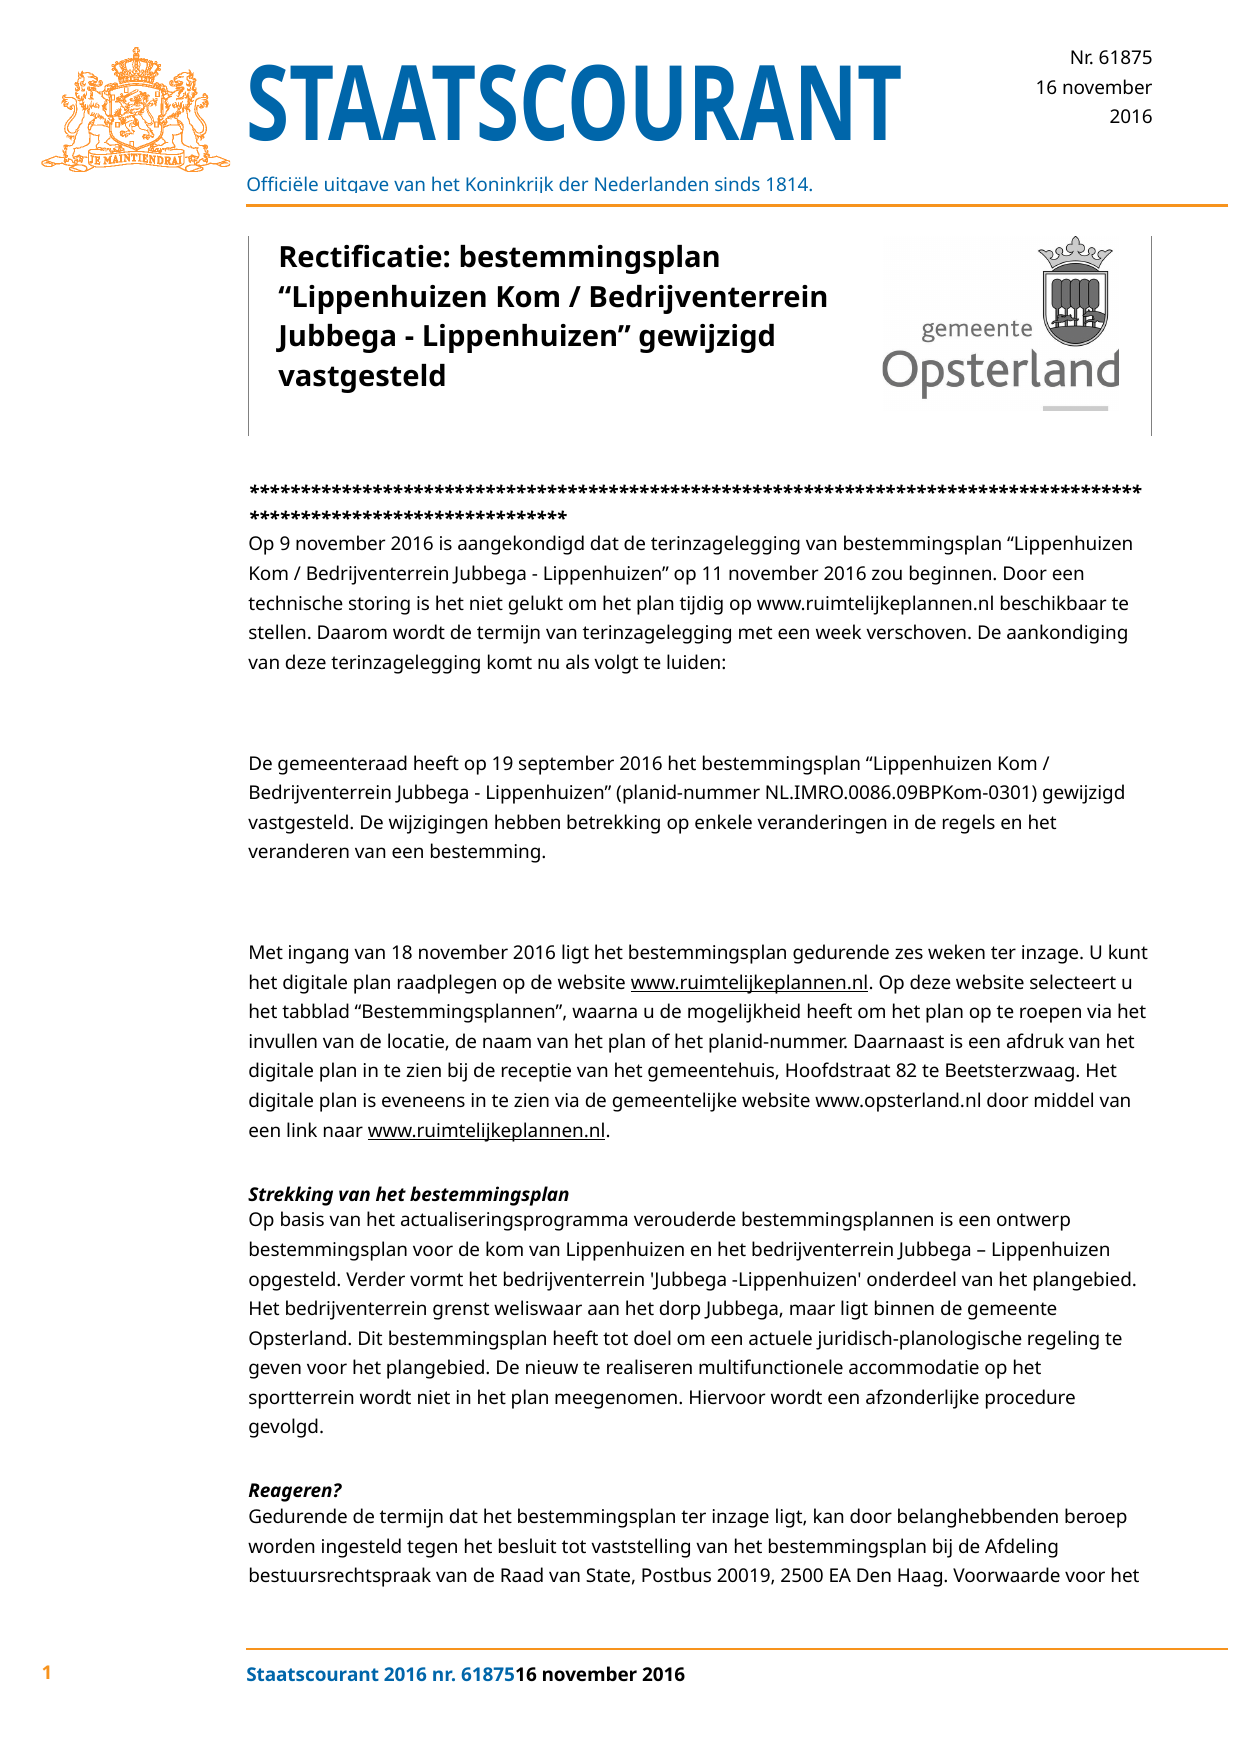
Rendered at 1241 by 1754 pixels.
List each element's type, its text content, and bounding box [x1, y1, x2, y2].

text Reageren? [248, 1478, 1152, 1503]
text Op basis van het actualiseringsprogramma verouderde bestemmingsplannen is een ontwerp bestemmingsplan voor de kom van Lippenhuizen en het bedrijventerrein Jubbega – Lippenhuizen opgesteld. Verder vormt het bedrijventerrein 'Jubbega -Lippenhuizen' onderdeel van het plangebied. Het bedrijventerrein grenst weliswaar aan het dorp Jubbega, maar ligt binnen de gemeente Opsterland. Dit bestemmingsplan heeft tot doel om een actuele juridisch-planologische regeling te geven voor het plangebied. De nieuw te realiseren multifunctionele accommodatie op het sportterrein wordt niet in het plan meegenomen. Hiervoor wordt een afzonderlijke procedure gevolgd. [248, 1207, 1152, 1439]
table_header [850, 236, 1151, 436]
text Op 9 november 2016 is aangekondigd dat de terinzagelegging van bestemmingsplan “Lippenhuizen Kom / Bedrijventerrein Jubbega - Lippenhuizen” op 11 november 2016 zou beginnen. Door een technische storing is het niet gelukt om het plan tijdig op www.ruimtelijkeplannen.nl beschikbaar te stellen. Daarom wordt de termijn van terinzagelegging met een week verschoven. De aankondiging van deze terinzagelegging komt nu als volgt te luiden: [248, 531, 1152, 675]
table_header Rectificatie: bestemmingsplan “Lippenhuizen Kom / Bedrijventerrein Jubbega - Lippenhuizen” gewijzigd vastgesteld [249, 236, 850, 436]
text ********************************************************************************************************************** [248, 479, 1152, 531]
picture [882, 236, 1119, 411]
picture [41, 47, 231, 172]
text De gemeenteraad heeft op 19 september 2016 het bestemmingsplan “Lippenhuizen Kom / Bedrijventerrein Jubbega - Lippenhuizen” (planid-nummer NL.IMRO.0086.09BPKom-0301) gewijzigd vastgesteld. De wijzigingen hebben betrekking op enkele veranderingen in de regels en het veranderen van een bestemming. [248, 750, 1152, 864]
text Gedurende de termijn dat het bestemmingsplan ter inzage ligt, kan door belanghebbenden beroep worden ingesteld tegen het besluit tot vaststelling van het bestemmingsplan bij de Afdeling bestuursrechtspraak van de Raad van State, Postbus 20019, 2500 EA Den Haag. Voorwaarde voor het [248, 1503, 1152, 1588]
text Strekking van het bestemmingsplan [248, 1181, 1152, 1207]
text Met ingang van 18 november 2016 ligt het bestemmingsplan gedurende zes weken ter inzage. U kunt het digitale plan raadplegen op de website www.ruimtelijkeplannen.nl. Op deze website selecteert u het tabblad “Bestemmingsplannen”, waarna u de mogelijkheid heeft om het plan op te roepen via het invullen van de locatie, de naam van het plan of het planid-nummer. Daarnaast is een afdruk van het digitale plan in te zien bij de receptie van het gemeentehuis, Hoofdstraat 82 te Beetsterzwaag. Het digitale plan is eveneens in te zien via de gemeentelijke website www.opsterland.nl door middel van een link naar www.ruimtelijkeplannen.nl. [248, 939, 1152, 1143]
